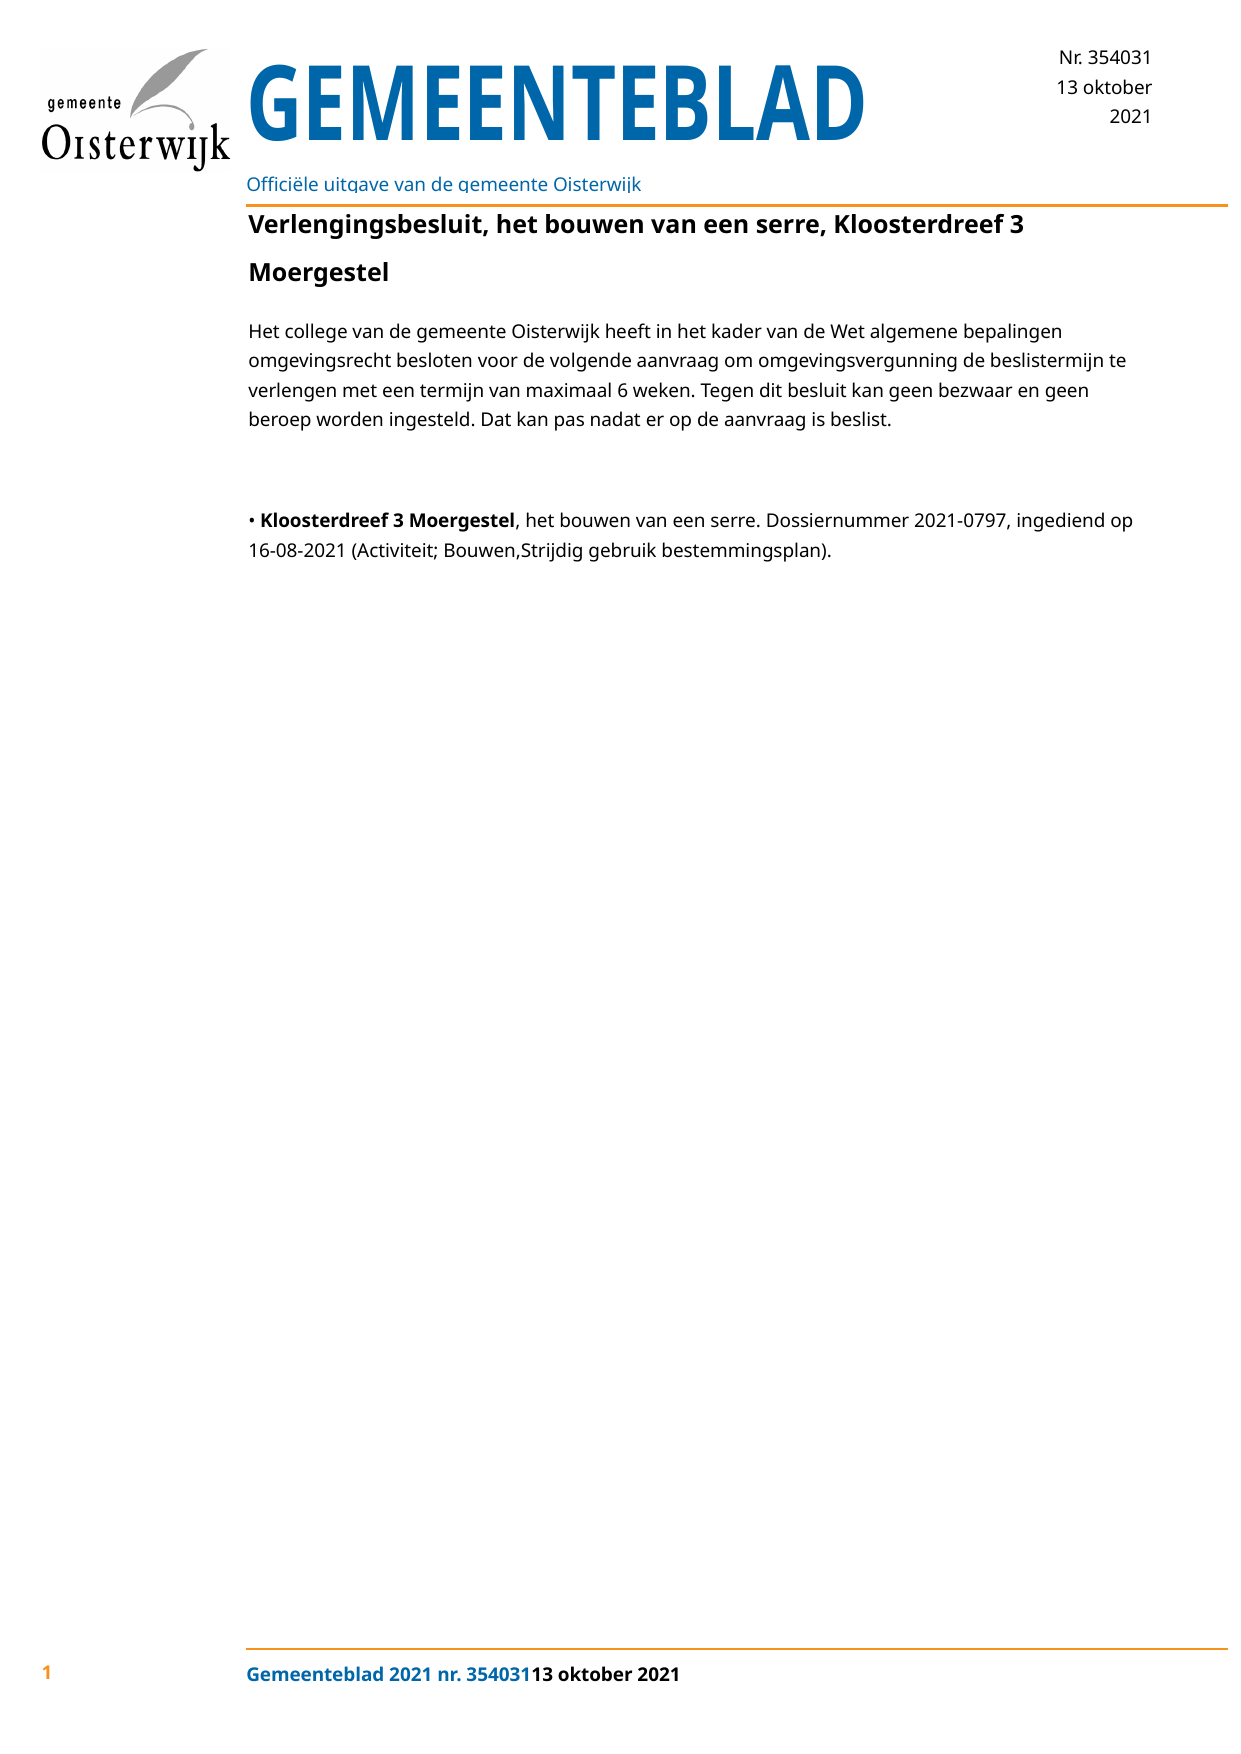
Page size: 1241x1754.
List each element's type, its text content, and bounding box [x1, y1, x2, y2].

text • Kloosterdreef 3 Moergestel, het bouwen van een serre. Dossiernummer 2021-0797, ingediend op 16-08-2021 (Activiteit; Bouwen,Strijdig gebruik bestemmingsplan). [248, 507, 1152, 563]
text Het college van de gemeente Oisterwijk heeft in het kader van de Wet algemene bepalingen omgevingsrecht besloten voor de volgende aanvraag om omgevingsvergunning de beslistermijn te verlengen met een termijn van maximaal 6 weken. Tegen dit besluit kan geen bezwaar en geen beroep worden ingesteld. Dat kan pas nadat er op de aanvraag is beslist. [248, 318, 1152, 432]
text Verlengingsbesluit, het bouwen van een serre, Kloosterdreef 3 Moergestel [248, 207, 1152, 288]
picture [41, 47, 231, 172]
